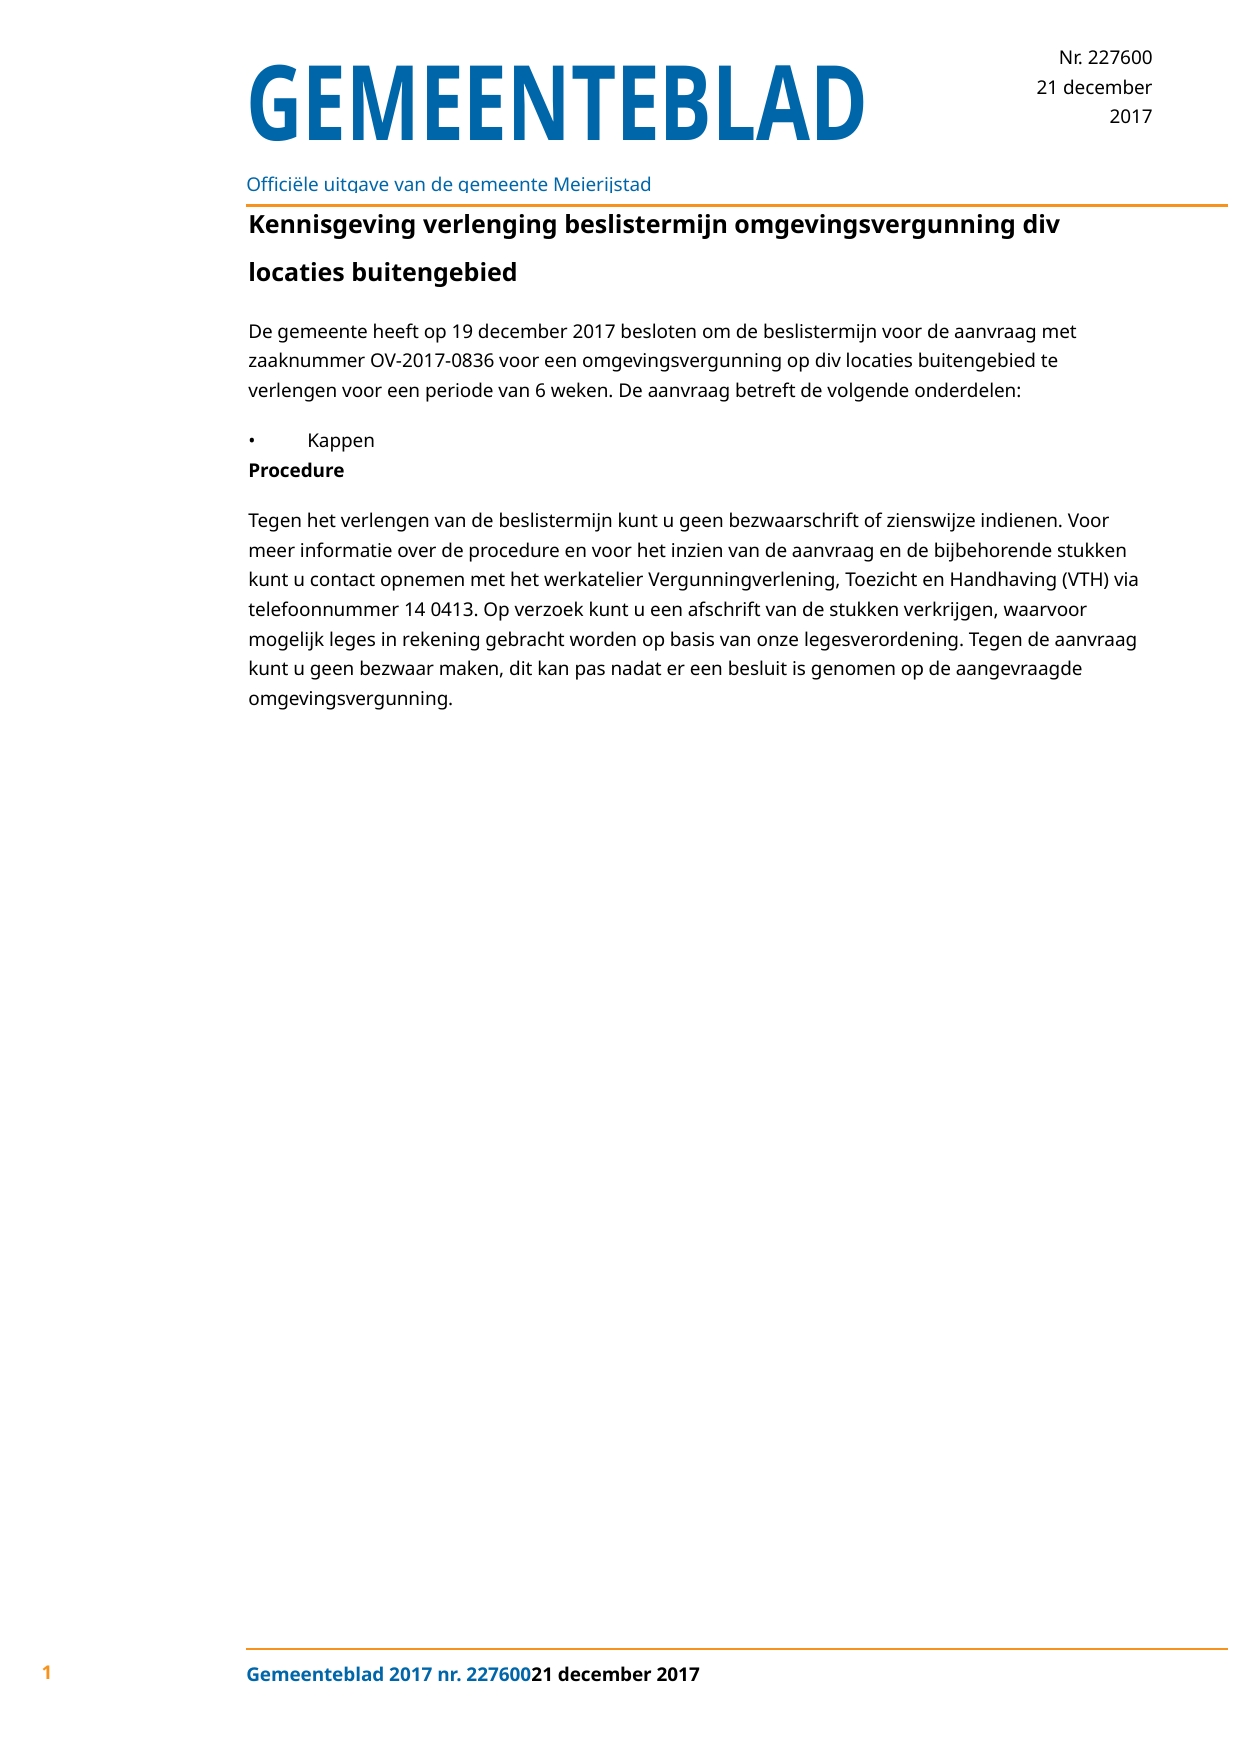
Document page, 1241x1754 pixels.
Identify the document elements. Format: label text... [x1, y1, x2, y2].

text Kennisgeving verlenging beslistermijn omgevingsvergunning div locaties buitengebied [248, 207, 1152, 288]
text Procedure [248, 457, 1152, 483]
text De gemeente heeft op 19 december 2017 besloten om de beslistermijn voor de aanvraag met zaaknummer OV-2017-0836 voor een omgevingsvergunning op div locaties buitengebied te verlengen voor een periode van 6 weken. De aanvraag betreft de volgende onderdelen: [248, 318, 1152, 403]
list Kappen [248, 427, 1152, 453]
picture [41, 47, 231, 172]
text Tegen het verlengen van de beslistermijn kunt u geen bezwaarschrift of zienswijze indienen. Voor meer informatie over de procedure en voor het inzien van de aanvraag en de bijbehorende stukken kunt u contact opnemen met het werkatelier Vergunningverlening, Toezicht en Handhaving (VTH) via telefoonnummer 14 0413. Op verzoek kunt u een afschrift van de stukken verkrijgen, waarvoor mogelijk leges in rekening gebracht worden op basis van onze legesverordening. Tegen de aanvraag kunt u geen bezwaar maken, dit kan pas nadat er een besluit is genomen op de aangevraagde omgevingsvergunning. [248, 507, 1152, 711]
